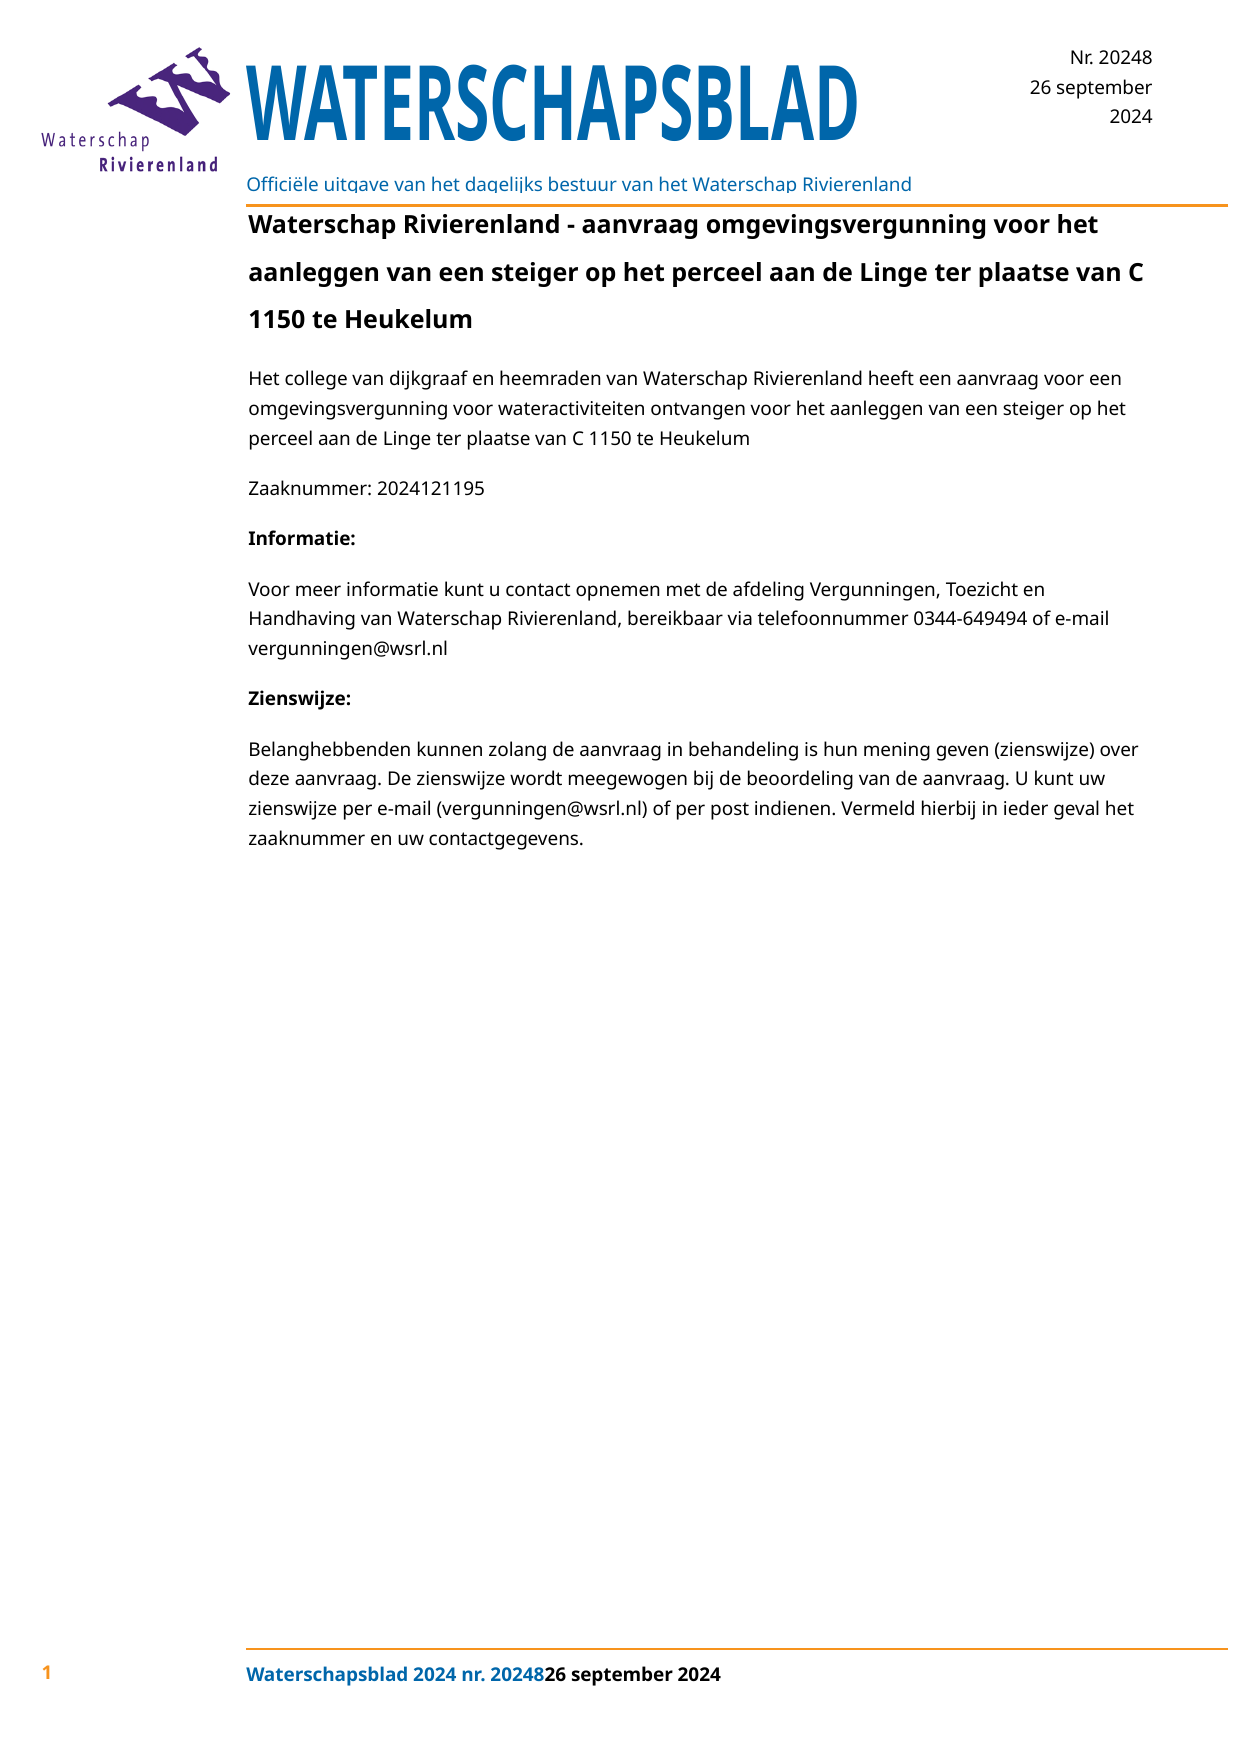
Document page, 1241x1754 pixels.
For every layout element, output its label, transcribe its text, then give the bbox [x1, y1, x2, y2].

text Voor meer informatie kunt u contact opnemen met de afdeling Vergunningen, Toezicht en Handhaving van Waterschap Rivierenland, bereikbaar via telefoonnummer 0344-649494 of e-mail vergunningen@wsrl.nl [248, 576, 1152, 661]
text Belanghebbenden kunnen zolang de aanvraag in behandeling is hun mening geven (zienswijze) over deze aanvraag. De zienswijze wordt meegewogen bij de beoordeling van de aanvraag. U kunt uw zienswijze per e-mail (vergunningen@wsrl.nl) of per post indienen. Vermeld hierbij in ieder geval het zaaknummer en uw contactgegevens. [248, 736, 1152, 850]
text Informatie: [248, 526, 1152, 551]
text Zienswijze: [248, 686, 1152, 711]
picture [41, 47, 231, 172]
text Waterschap Rivierenland - aanvraag omgevingsvergunning voor het aanleggen van een steiger op het perceel aan de Linge ter plaatse van C 1150 te Heukelum [248, 207, 1152, 336]
text Zaaknummer: 2024121195 [248, 475, 1152, 501]
text Het college van dijkgraaf en heemraden van Waterschap Rivierenland heeft een aanvraag voor een omgevingsvergunning voor wateractiviteiten ontvangen voor het aanleggen van een steiger op het perceel aan de Linge ter plaatse van C 1150 te Heukelum [248, 366, 1152, 450]
